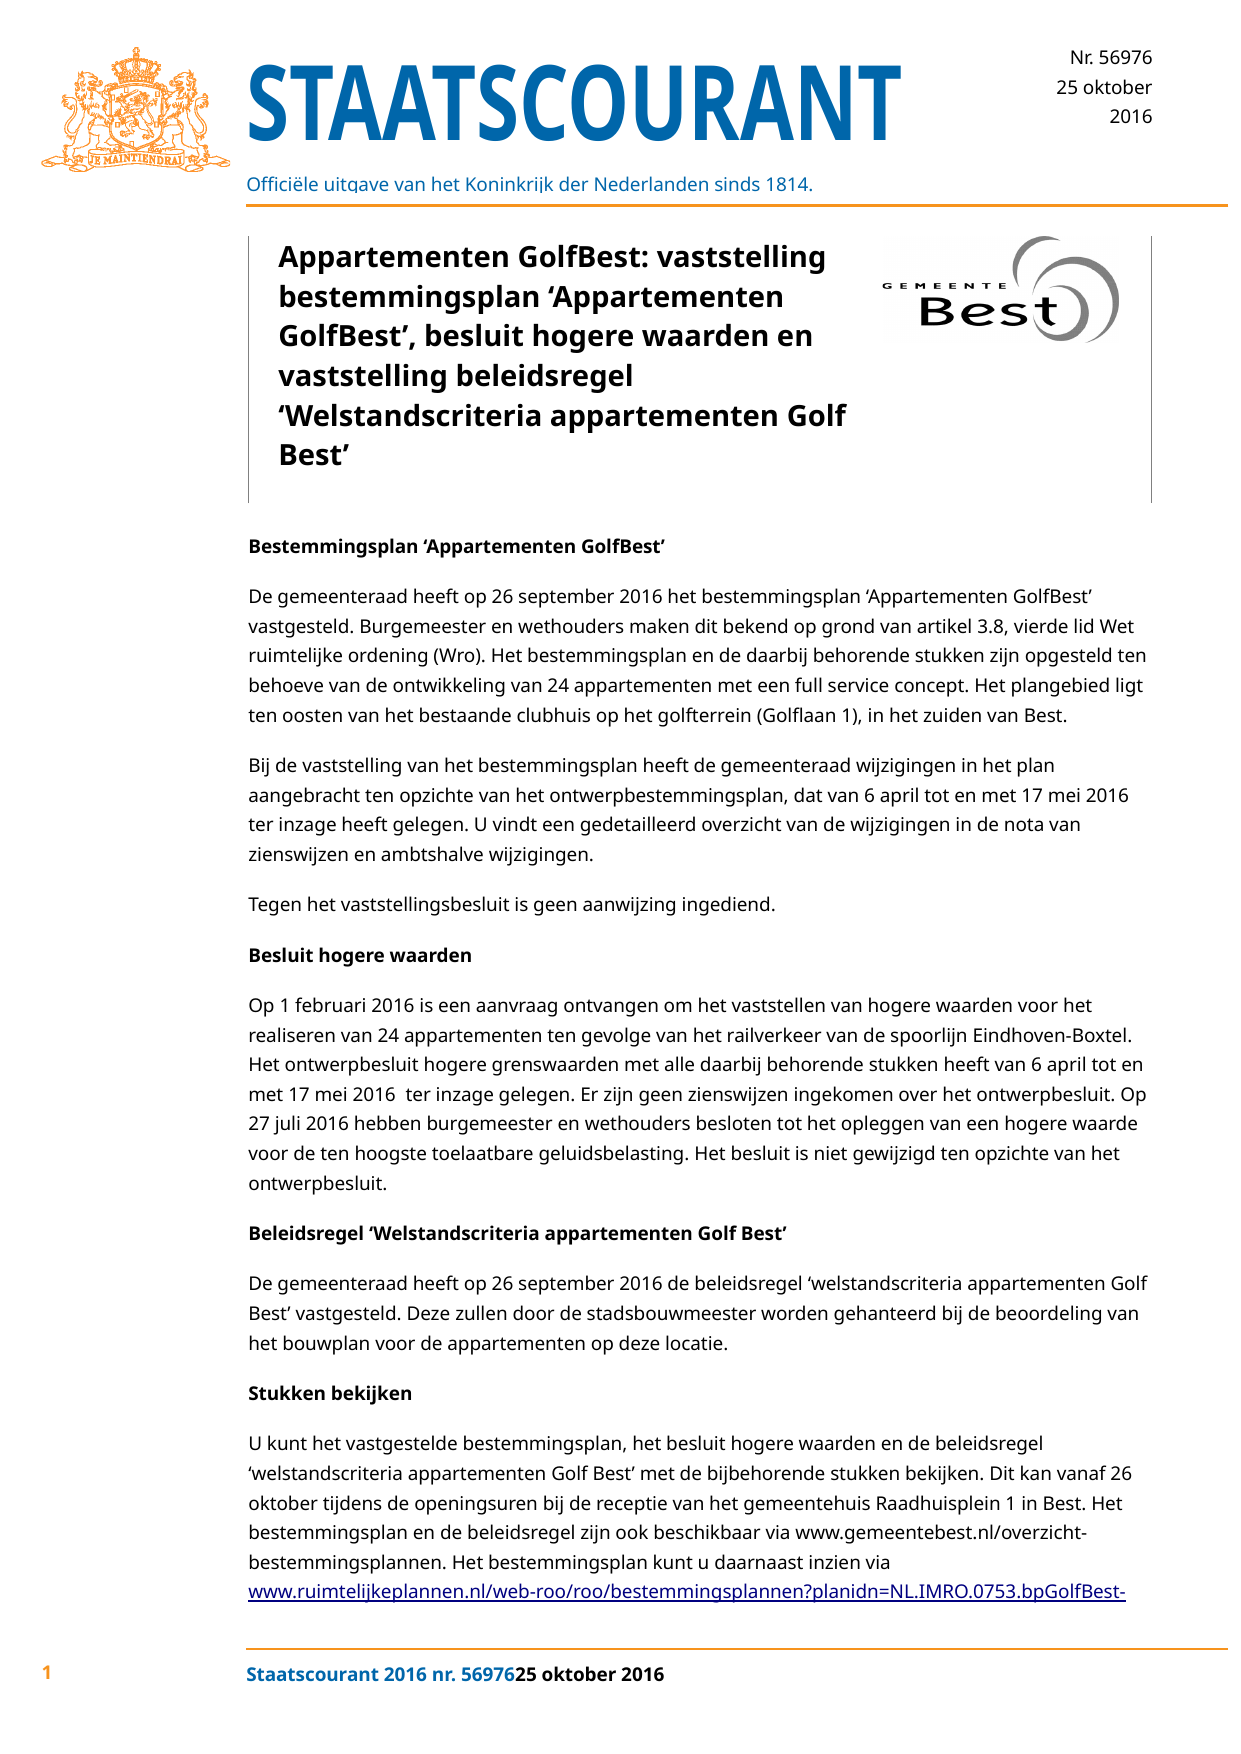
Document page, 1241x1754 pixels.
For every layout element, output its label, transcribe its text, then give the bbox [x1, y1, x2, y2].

text Beleidsregel ‘Welstandscriteria appartementen Golf Best’ [248, 1220, 1152, 1246]
text De gemeenteraad heeft op 26 september 2016 het bestemmingsplan ‘Appartementen GolfBest’ vastgesteld. Burgemeester en wethouders maken dit bekend op grond van artikel 3.8, vierde lid Wet ruimtelijke ordening (Wro). Het bestemmingsplan en de daarbij behorende stukken zijn opgesteld ten behoeve van de ontwikkeling van 24 appartementen met een full service concept. Het plangebied ligt ten oosten van het bestaande clubhuis op het golfterrein (Golflaan 1), in het zuiden van Best. [248, 583, 1152, 727]
text Bestemmingsplan ‘Appartementen GolfBest’ [248, 533, 1152, 559]
table_header [850, 236, 882, 342]
text U kunt het vastgestelde bestemmingsplan, het besluit hogere waarden en de beleidsregel ‘welstandscriteria appartementen Golf Best’ met de bijbehorende stukken bekijken. Dit kan vanaf 26 oktober tijdens de openingsuren bij de receptie van het gemeentehuis Raadhuisplein 1 in Best. Het bestemmingsplan en de beleidsregel zijn ook beschikbaar via www.gemeentebest.nl/overzicht-bestemmingsplannen. Het bestemmingsplan kunt u daarnaast inzien via www.ruimtelijkeplannen.nl/web-roo/roo/bestemmingsplannen?planidn=NL.IMRO.0753.bpGolfBest- [248, 1431, 1152, 1604]
table_header [850, 343, 1151, 503]
table_header [1119, 236, 1151, 342]
text Besluit hogere waarden [248, 942, 1152, 967]
text Op 1 februari 2016 is een aanvraag ontvangen om het vaststellen van hogere waarden voor het realiseren van 24 appartementen ten gevolge van het railverkeer van de spoorlijn Eindhoven-Boxtel. Het ontwerpbesluit hogere grenswaarden met alle daarbij behorende stukken heeft van 6 april tot en met 17 mei 2016 ter inzage gelegen. Er zijn geen zienswijzen ingekomen over het ontwerpbesluit. Op 27 juli 2016 hebben burgemeester en wethouders besloten tot het opleggen van een hogere waarde voor de ten hoogste toelaatbare geluidsbelasting. Het besluit is niet gewijzigd ten opzichte van het ontwerpbesluit. [248, 992, 1152, 1195]
text Stukken bekijken [248, 1380, 1152, 1406]
picture [41, 47, 231, 172]
text Bij de vaststelling van het bestemmingsplan heeft de gemeenteraad wijzigingen in het plan aangebracht ten opzichte van het ontwerpbestemmingsplan, dat van 6 april tot en met 17 mei 2016 ter inzage heeft gelegen. U vindt een gedetailleerd overzicht van de wijzigingen in de nota van zienswijzen en ambtshalve wijzigingen. [248, 752, 1152, 867]
table_header Appartementen GolfBest: vaststelling bestemmingsplan ‘Appartementen GolfBest’, besluit hogere waarden en vaststelling beleidsregel ‘Welstandscriteria appartementen Golf Best’ [249, 236, 850, 503]
text De gemeenteraad heeft op 26 september 2016 de beleidsregel ‘welstandscriteria appartementen Golf Best’ vastgesteld. Deze zullen door de stadsbouwmeester worden gehanteerd bij de beoordeling van het bouwplan voor de appartementen op deze locatie. [248, 1271, 1152, 1355]
picture [882, 236, 1119, 343]
text Tegen het vaststellingsbesluit is geen aanwijzing ingediend. [248, 891, 1152, 917]
